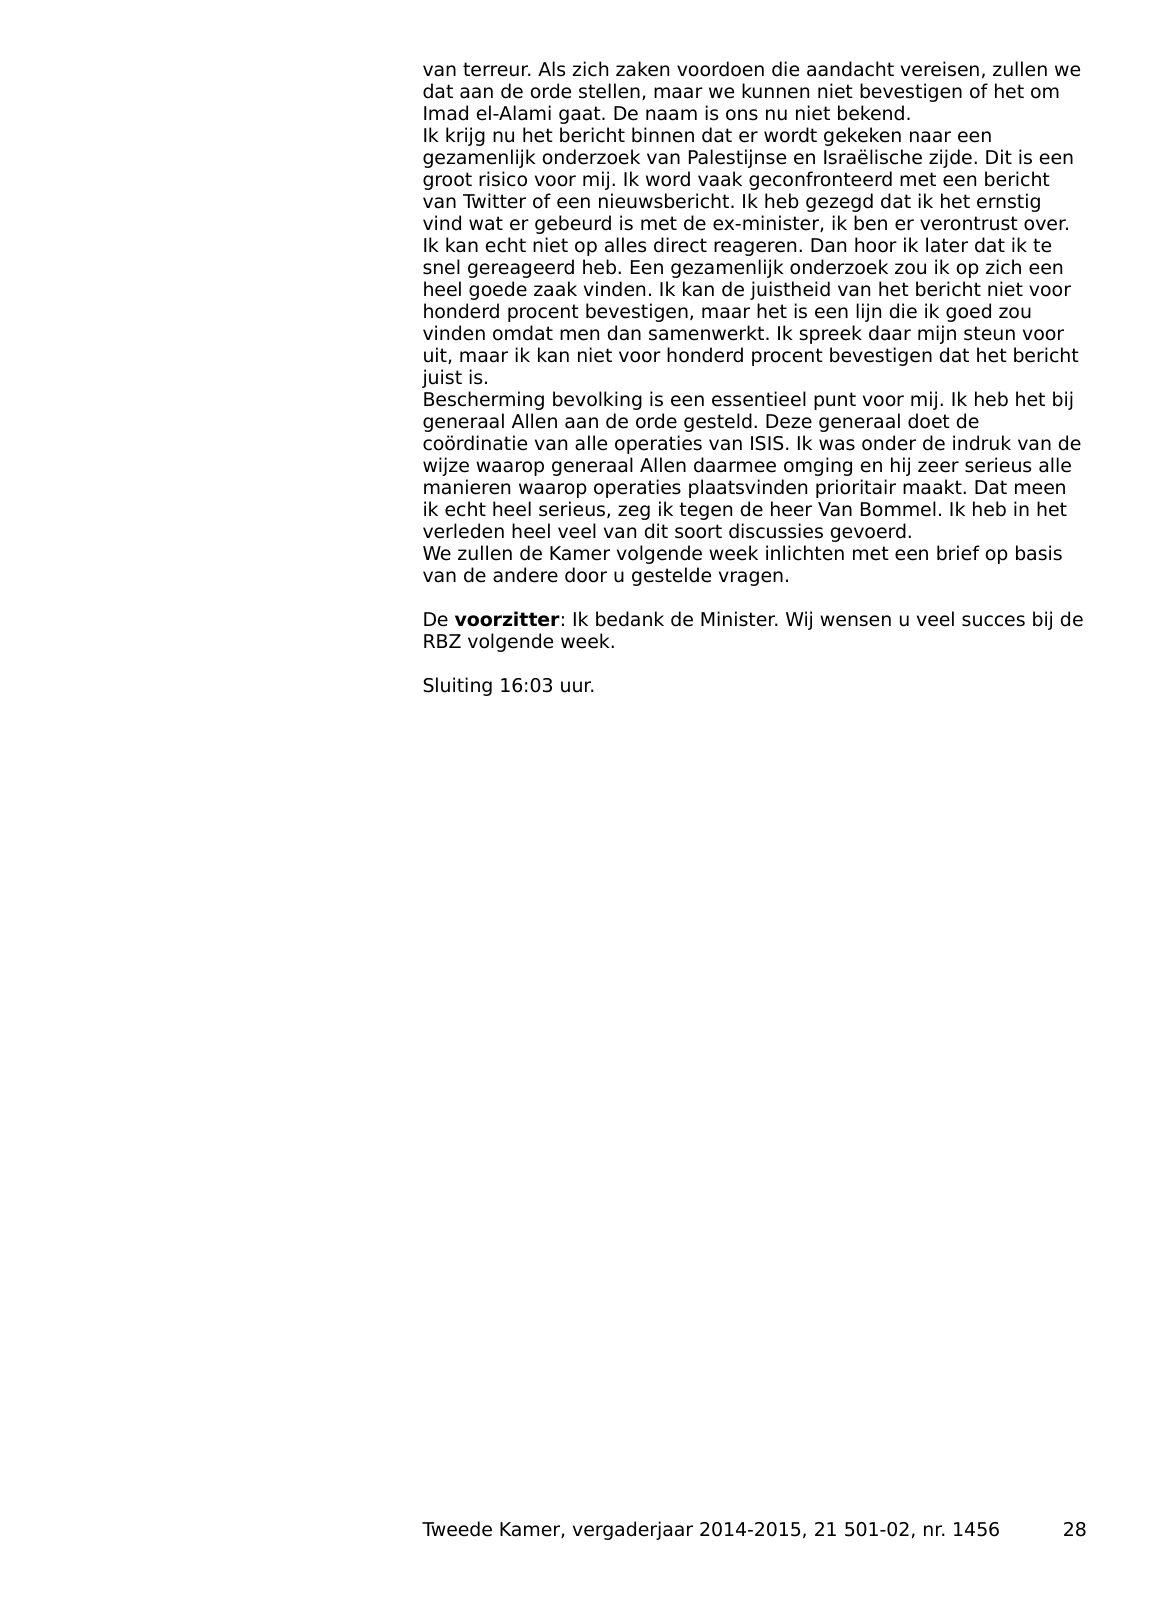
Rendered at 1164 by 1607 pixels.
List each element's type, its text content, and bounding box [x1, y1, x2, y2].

text We zullen de Kamer volgende week inlichten met een brief op basis van de andere door u gestelde vragen. [422, 543, 1087, 587]
text Ik krijg nu het bericht binnen dat er wordt gekeken naar een gezamenlijk onderzoek van Palestijnse en Israëlische zijde. Dit is een groot risico voor mij. Ik word vaak geconfronteerd met een bericht van Twitter of een nieuwsbericht. Ik heb gezegd dat ik het ernstig vind wat er gebeurd is met de ex-minister, ik ben er verontrust over. Ik kan echt niet op alles direct reageren. Dan hoor ik later dat ik te snel gereageerd heb. Een gezamenlijk onderzoek zou ik op zich een heel goede zaak vinden. Ik kan de juistheid van het bericht niet voor honderd procent bevestigen, maar het is een lijn die ik goed zou vinden omdat men dan samenwerkt. Ik spreek daar mijn steun voor uit, maar ik kan niet voor honderd procent bevestigen dat het bericht juist is. [422, 125, 1087, 389]
text Sluiting 16:03 uur. [422, 675, 1087, 697]
text De voorzitter: Ik bedank de Minister. Wij wensen u veel succes bij de RBZ volgende week. [422, 609, 1087, 653]
text Bescherming bevolking is een essentieel punt voor mij. Ik heb het bij generaal Allen aan de orde gesteld. Deze generaal doet de coördinatie van alle operaties van ISIS. Ik was onder de indruk van de wijze waarop generaal Allen daarmee omging en hij zeer serieus alle manieren waarop operaties plaatsvinden prioritair maakt. Dat meen ik echt heel serieus, zeg ik tegen de heer Van Bommel. Ik heb in het verleden heel veel van dit soort discussies gevoerd. [422, 389, 1087, 543]
text van terreur. Als zich zaken voordoen die aandacht vereisen, zullen we dat aan de orde stellen, maar we kunnen niet bevestigen of het om Imad el-Alami gaat. De naam is ons nu niet bekend. [422, 59, 1087, 125]
